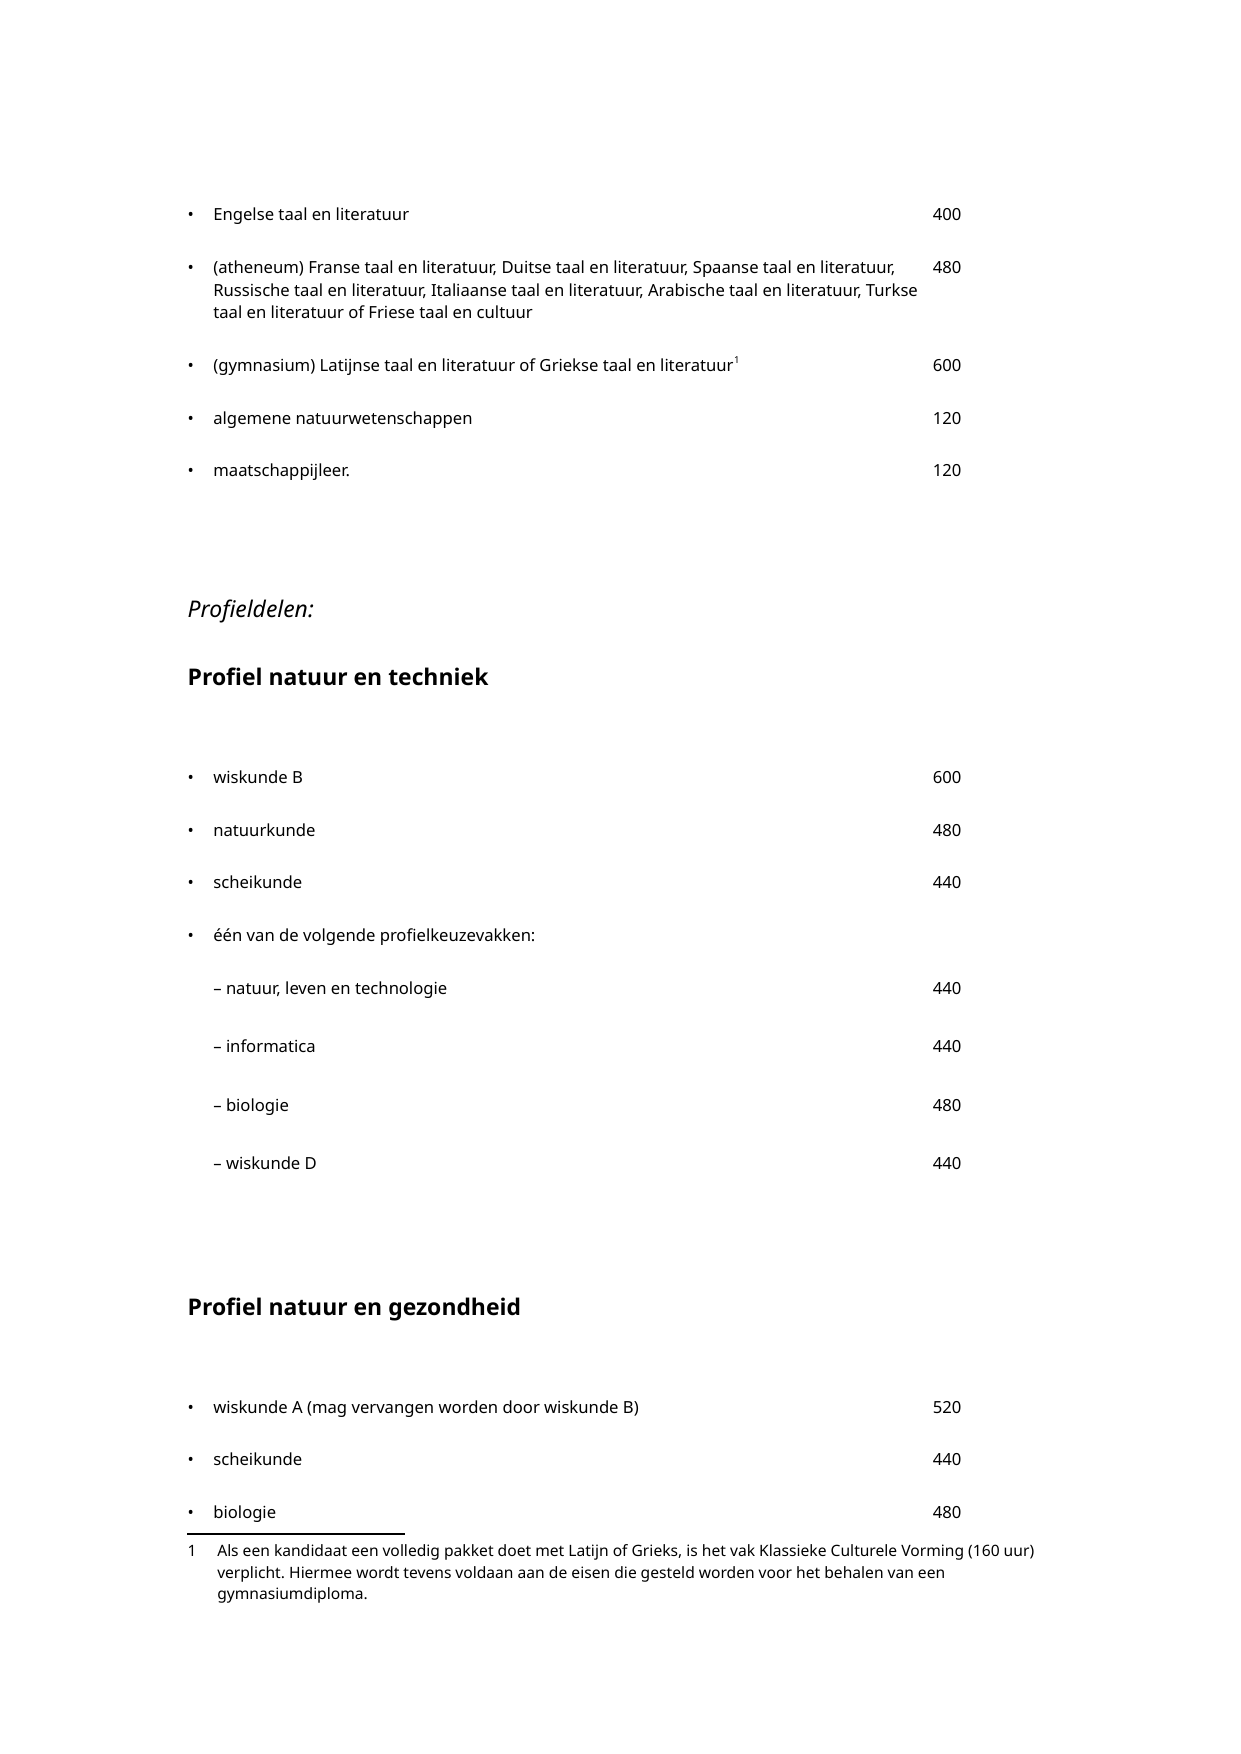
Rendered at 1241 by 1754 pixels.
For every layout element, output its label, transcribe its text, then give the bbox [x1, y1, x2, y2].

table_cell – natuur, leven en technologie [213, 976, 933, 1035]
table_cell 480 [933, 818, 1053, 871]
subtitle Profiel natuur en gezondheid [187, 1291, 1053, 1322]
table_cell algemene natuurwetenschappen [213, 406, 933, 459]
table_cell 120 [933, 406, 1053, 459]
table_cell 440 [933, 976, 1053, 1035]
table_cell • [188, 203, 213, 255]
table_cell • [188, 1448, 213, 1501]
table_cell (atheneum) Franse taal en literatuur, Duitse taal en literatuur, Spaanse taal en literatuur, Russische taal en literatuur, Italiaanse taal en literatuur, Arabische taal en literatuur, Turkse taal en literatuur of Friese taal en cultuur [213, 255, 933, 353]
table_cell 440 [933, 1152, 1053, 1210]
table_cell • [188, 459, 213, 512]
table_cell [188, 1152, 213, 1210]
table_cell Engelse taal en literatuur [213, 203, 933, 255]
table_cell • [188, 1501, 213, 1523]
table_cell 440 [933, 871, 1053, 924]
table_cell één van de volgende profielkeuzevakken: [213, 924, 1053, 976]
table_cell [188, 976, 213, 1035]
table_header [213, 150, 933, 203]
table_cell scheikunde [213, 1448, 933, 1501]
table_cell • [188, 354, 213, 406]
table_cell 480 [933, 255, 1053, 353]
table_cell [188, 1093, 213, 1152]
table_cell 400 [933, 203, 1053, 255]
table_cell natuurkunde [213, 818, 933, 871]
table_header • [188, 766, 213, 818]
table_cell • [188, 818, 213, 871]
table_cell 600 [933, 354, 1053, 406]
table_cell • [188, 406, 213, 459]
table_cell • [188, 924, 213, 976]
table_header 600 [933, 766, 1053, 818]
table_header wiskunde A (mag vervangen worden door wiskunde B) [213, 1395, 933, 1448]
table_cell biologie [213, 1501, 933, 1523]
table_cell • [188, 255, 213, 353]
table_cell (gymnasium) Latijnse taal en literatuur of Griekse taal en literatuur [213, 354, 933, 406]
table_cell maatschappijleer. [213, 459, 933, 512]
table_header • [188, 1395, 213, 1448]
table_cell – informatica [213, 1035, 933, 1093]
table_header [933, 150, 1053, 203]
table_cell – wiskunde D [213, 1152, 933, 1210]
table_cell 480 [933, 1093, 1053, 1152]
subtitle Profiel natuur en techniek [187, 661, 1053, 693]
table_cell – biologie [213, 1093, 933, 1152]
subtitle Profieldelen: [187, 593, 1053, 624]
table_cell [188, 1035, 213, 1093]
table_cell 440 [933, 1448, 1053, 1501]
table_header 520 [933, 1395, 1053, 1448]
table_cell scheikunde [213, 871, 933, 924]
table_cell 440 [933, 1035, 1053, 1093]
table_cell • [188, 871, 213, 924]
table_header [188, 150, 213, 203]
table_cell 480 [933, 1501, 1053, 1523]
table_cell 120 [933, 459, 1053, 512]
table_header wiskunde B [213, 766, 933, 818]
